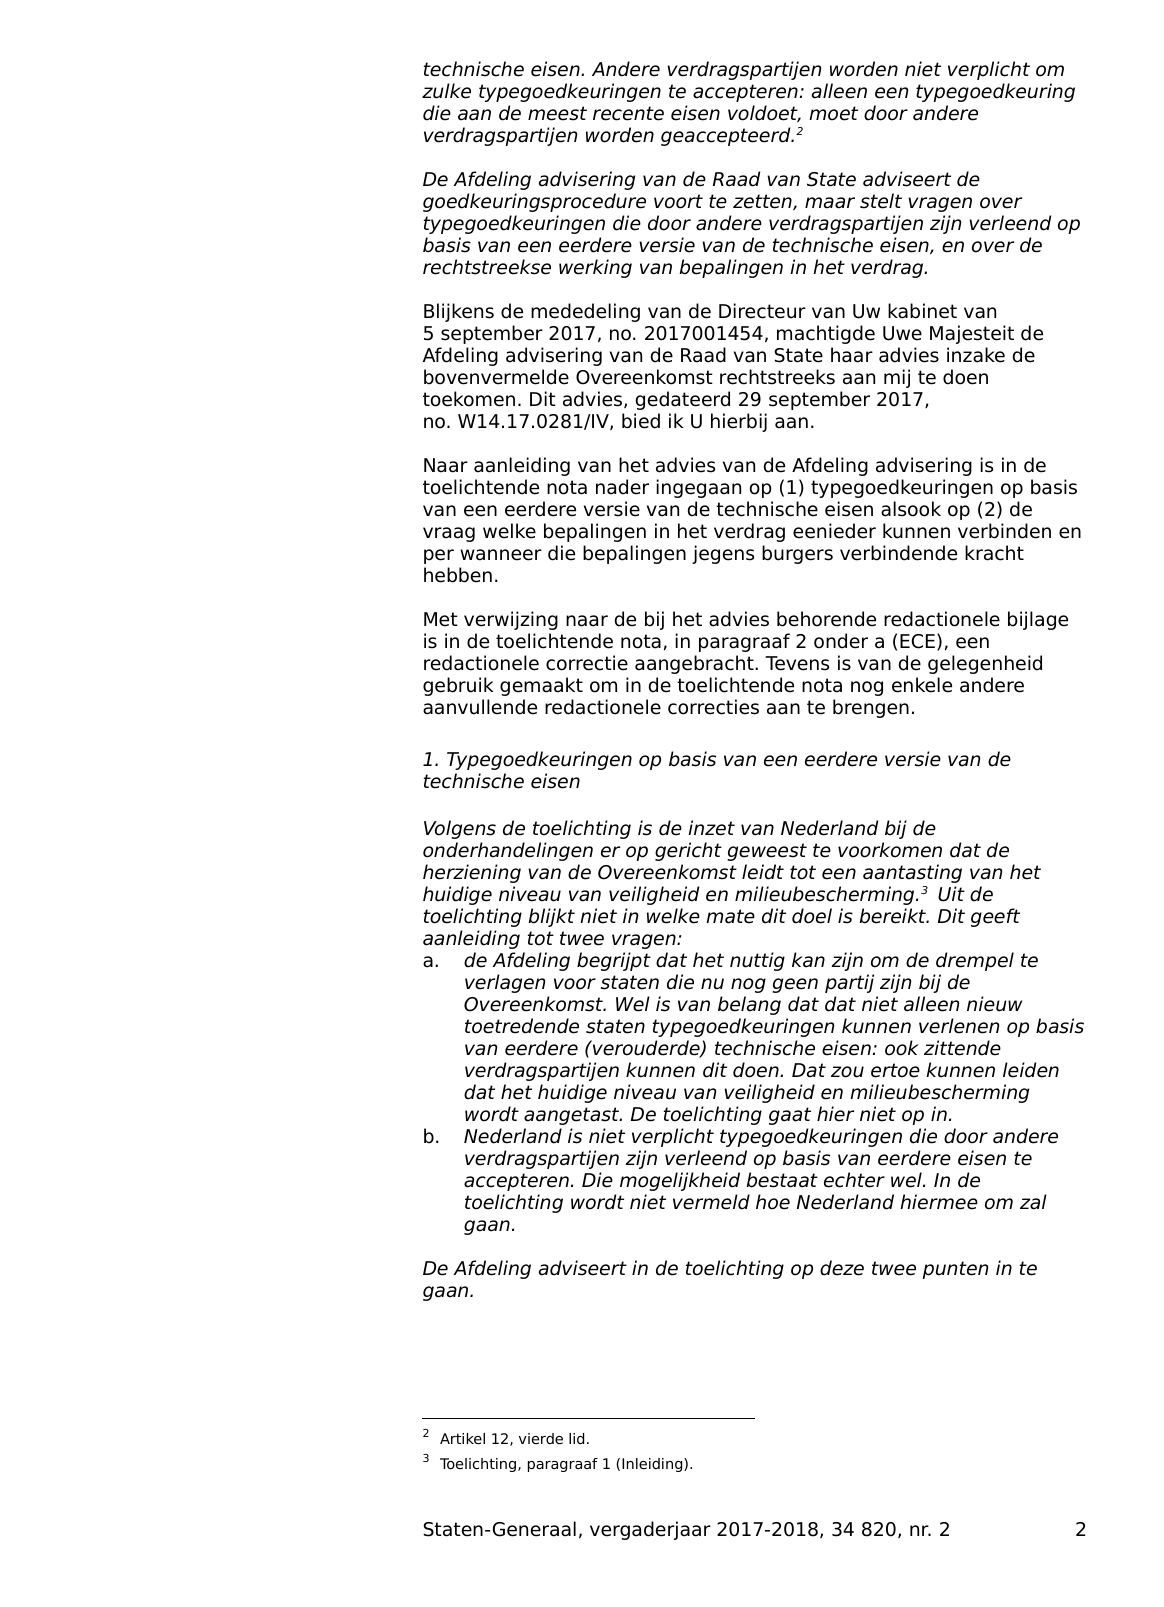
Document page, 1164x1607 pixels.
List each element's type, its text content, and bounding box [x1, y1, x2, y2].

text Volgens de toelichting is de inzet van Nederland bij de onderhandelingen er op gericht geweest te voorkomen dat de herziening van de Overeenkomst leidt tot een aantasting van het huidige niveau van veiligheid en milieubescherming. Uit de toelichting blijkt niet in welke mate dit doel is bereikt. Dit geeft aanleiding tot twee vragen: [422, 818, 1087, 950]
text Toelichting, paragraaf 1 (Inleiding). [422, 1452, 1087, 1474]
subtitle 1. Typegoedkeuringen op basis van een eerdere versie van de technische eisen [422, 749, 1087, 793]
text Blijkens de mededeling van de Directeur van Uw kabinet van 5 september 2017, no. 2017001454, machtigde Uwe Majesteit de Afdeling advisering van de Raad van State haar advies inzake de bovenvermelde Overeenkomst rechtstreeks aan mij te doen toekomen. Dit advies, gedateerd 29 september 2017, no. W14.17.0281/IV, bied ik U hierbij aan. [422, 301, 1087, 433]
text Artikel 12, vierde lid. [422, 1427, 1087, 1449]
text Met verwijzing naar de bij het advies behorende redactionele bijlage is in de toelichtende nota, in paragraaf 2 onder a (ECE), een redactionele correctie aangebracht. Tevens is van de gelegenheid gebruik gemaakt om in de toelichtende nota nog enkele andere aanvullende redactionele correcties aan te brengen. [422, 609, 1087, 719]
text technische eisen. Andere verdragspartijen worden niet verplicht om zulke typegoedkeuringen te accepteren: alleen een typegoedkeuring die aan de meest recente eisen voldoet, moet door andere verdragspartijen worden geaccepteerd. [422, 59, 1087, 147]
text Naar aanleiding van het advies van de Afdeling advisering is in de toelichtende nota nader ingegaan op (1) typegoedkeuringen op basis van een eerdere versie van de technische eisen alsook op (2) de vraag welke bepalingen in het verdrag eenieder kunnen verbinden en per wanneer die bepalingen jegens burgers verbindende kracht hebben. [422, 455, 1087, 587]
text b. Nederland is niet verplicht typegoedkeuringen die door andere verdragspartijen zijn verleend op basis van eerdere eisen te accepteren. Die mogelijkheid bestaat echter wel. In de toelichting wordt niet vermeld hoe Nederland hiermee om zal gaan. [422, 1126, 1087, 1236]
text De Afdeling adviseert in de toelichting op deze twee punten in te gaan. [422, 1258, 1087, 1302]
text a. de Afdeling begrijpt dat het nuttig kan zijn om de drempel te verlagen voor staten die nu nog geen partij zijn bij de Overeenkomst. Wel is van belang dat dat niet alleen nieuw toetredende staten typegoedkeuringen kunnen verlenen op basis van eerdere (verouderde) technische eisen: ook zittende verdragspartijen kunnen dit doen. Dat zou ertoe kunnen leiden dat het huidige niveau van veiligheid en milieubescherming wordt aangetast. De toelichting gaat hier niet op in. [422, 950, 1087, 1126]
text De Afdeling advisering van de Raad van State adviseert de goedkeuringsprocedure voort te zetten, maar stelt vragen over typegoedkeuringen die door andere verdragspartijen zijn verleend op basis van een eerdere versie van de technische eisen, en over de rechtstreekse werking van bepalingen in het verdrag. [422, 169, 1087, 279]
